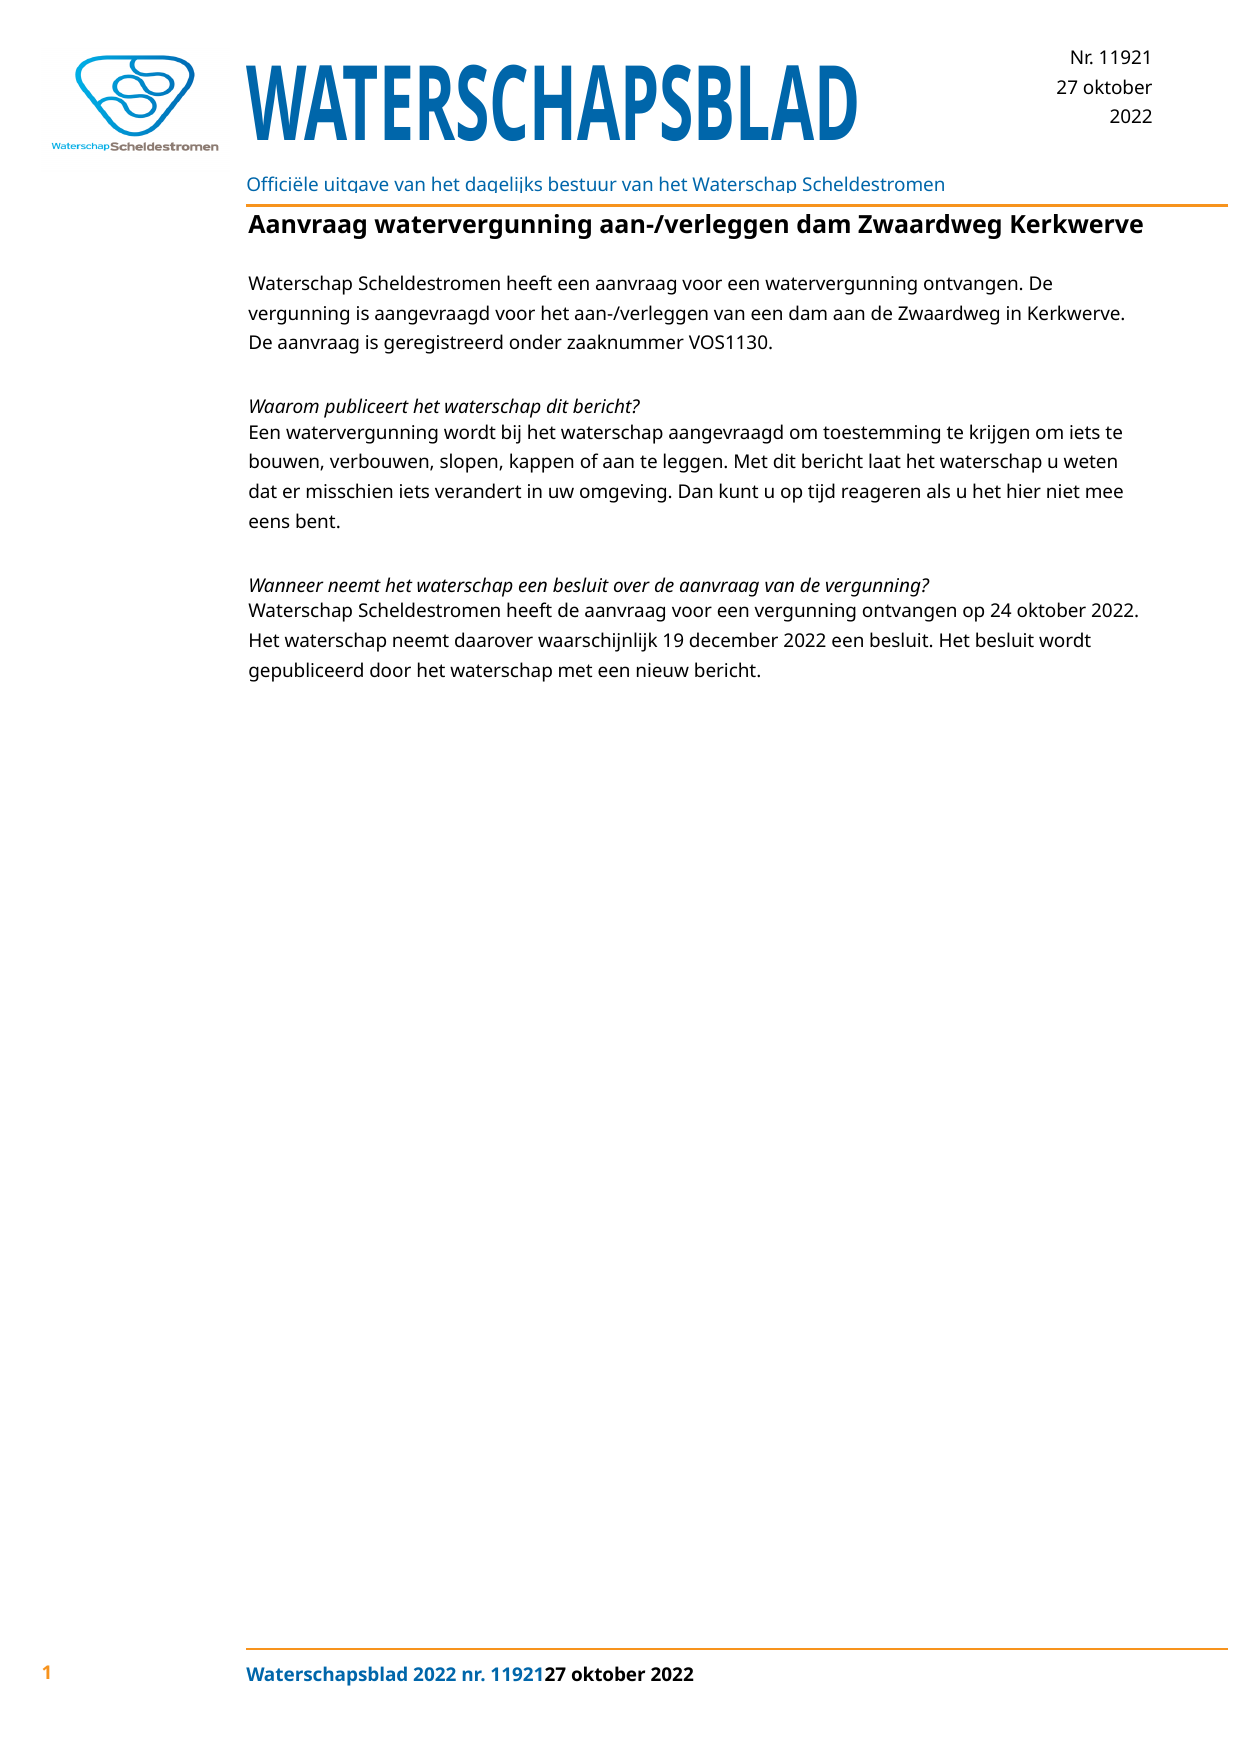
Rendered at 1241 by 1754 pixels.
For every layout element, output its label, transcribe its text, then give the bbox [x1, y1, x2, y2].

text Aanvraag watervergunning aan-/verleggen dam Zwaardweg Kerkwerve [248, 207, 1152, 241]
text Waarom publiceert het waterschap dit bericht? [248, 393, 1152, 419]
text Wanneer neemt het waterschap een besluit over de aanvraag van de vergunning? [248, 572, 1152, 598]
text Waterschap Scheldestromen heeft een aanvraag voor een watervergunning ontvangen. De vergunning is aangevraagd voor het aan-/verleggen van een dam aan de Zwaardweg in Kerkwerve. De aanvraag is geregistreerd onder zaaknummer VOS1130. [248, 270, 1152, 355]
text Waterschap Scheldestromen heeft de aanvraag voor een vergunning ontvangen op 24 oktober 2022. Het waterschap neemt daarover waarschijnlijk 19 december 2022 een besluit. Het besluit wordt gepubliceerd door het waterschap met een nieuw bericht. [248, 598, 1152, 682]
picture [41, 47, 231, 172]
text Een watervergunning wordt bij het waterschap aangevraagd om toestemming te krijgen om iets te bouwen, verbouwen, slopen, kappen of aan te leggen. Met dit bericht laat het waterschap u weten dat er misschien iets verandert in uw omgeving. Dan kunt u op tijd reageren als u het hier niet mee eens bent. [248, 419, 1152, 534]
